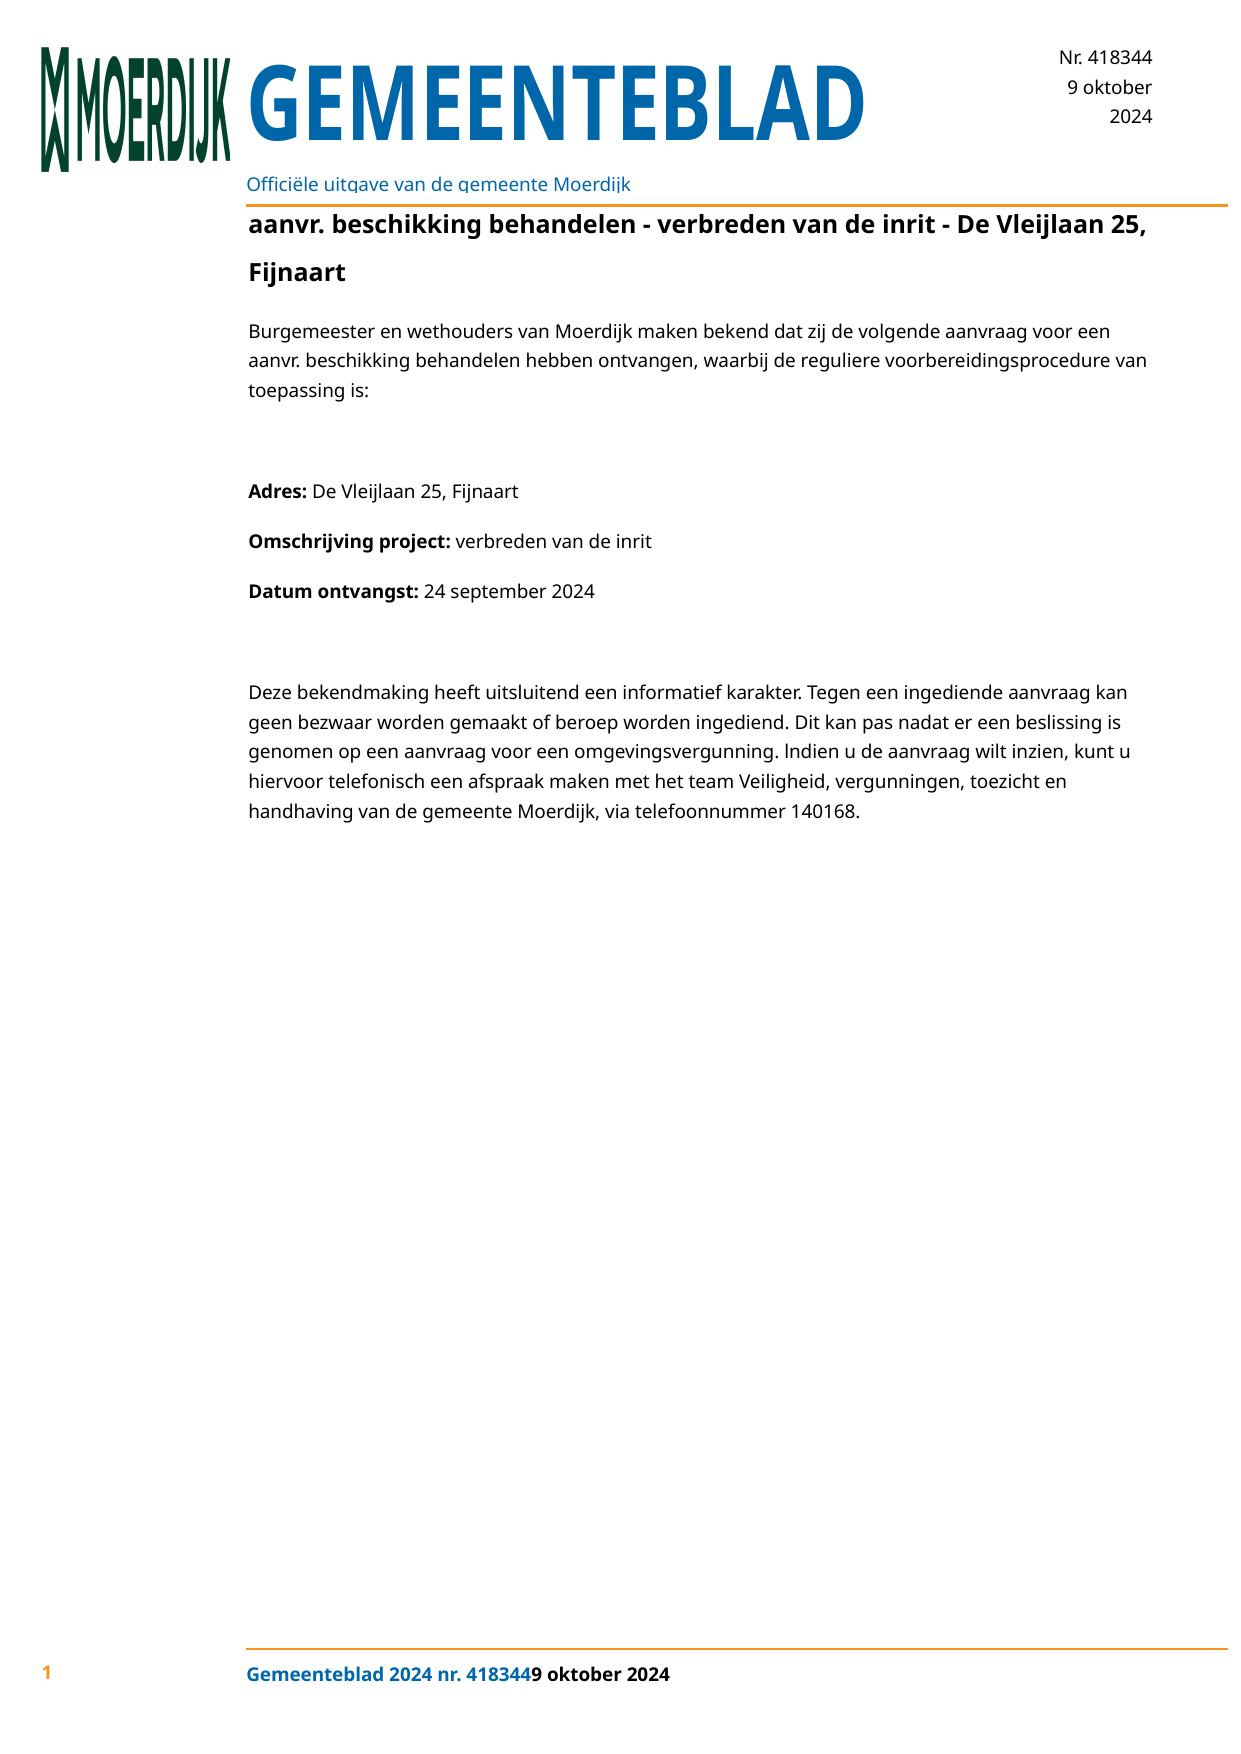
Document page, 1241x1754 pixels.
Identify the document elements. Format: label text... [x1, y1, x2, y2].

text Deze bekendmaking heeft uitsluitend een informatief karakter. Tegen een ingediende aanvraag kan geen bezwaar worden gemaakt of beroep worden ingediend. Dit kan pas nadat er een beslissing is genomen op een aanvraag voor een omgevingsvergunning. lndien u de aanvraag wilt inzien, kunt u hiervoor telefonisch een afspraak maken met het team Veiligheid, vergunningen, toezicht en handhaving van de gemeente Moerdijk, via telefoonnummer 140168. [248, 679, 1152, 824]
text Burgemeester en wethouders van Moerdijk maken bekend dat zij de volgende aanvraag voor een aanvr. beschikking behandelen hebben ontvangen, waarbij de reguliere voorbereidingsprocedure van toepassing is: [248, 318, 1152, 403]
text aanvr. beschikking behandelen - verbreden van de inrit - De Vleijlaan 25, Fijnaart [248, 207, 1152, 288]
picture [41, 47, 231, 172]
text Datum ontvangst: 24 september 2024 [248, 579, 1152, 604]
text Adres: De Vleijlaan 25, Fijnaart [248, 478, 1152, 504]
text Omschrijving project: verbreden van de inrit [248, 528, 1152, 554]
